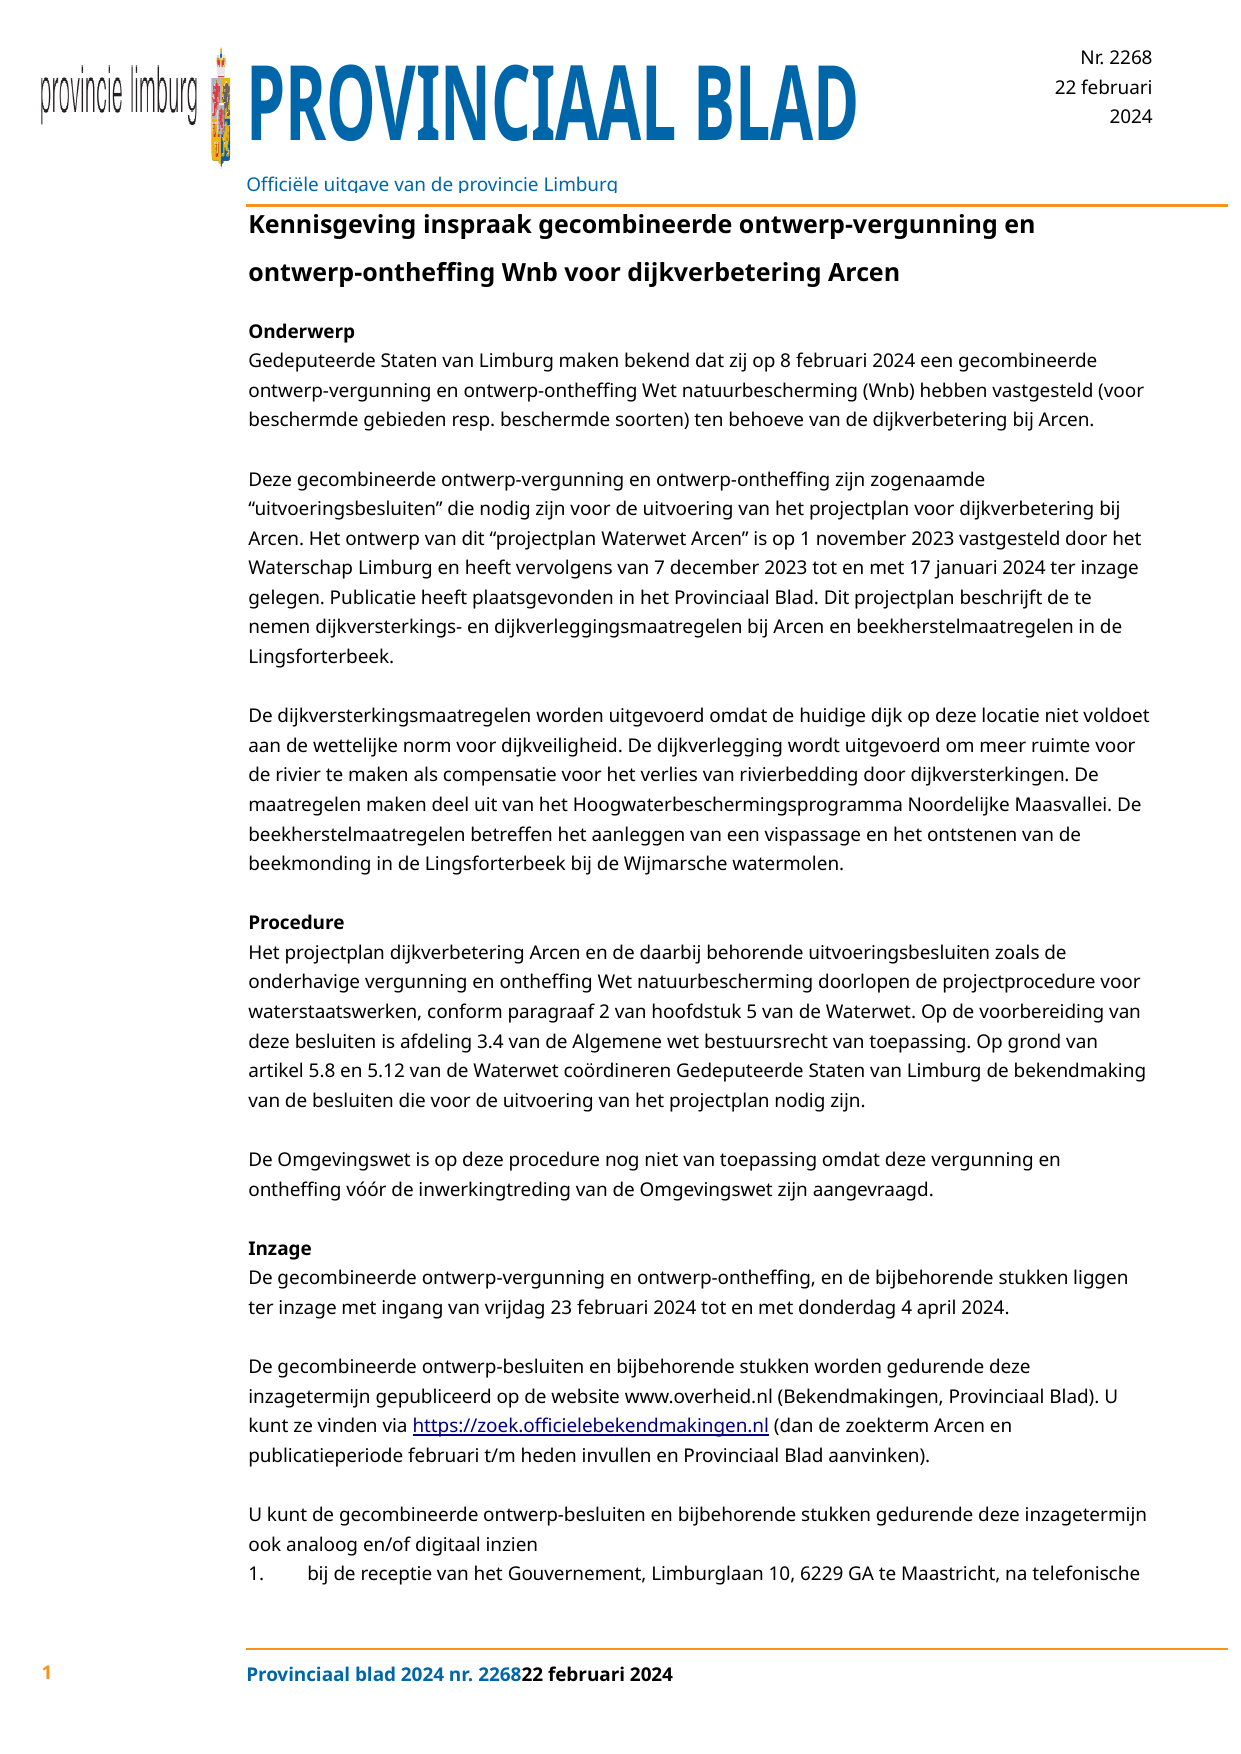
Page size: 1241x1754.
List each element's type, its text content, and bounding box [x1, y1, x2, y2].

text Kennisgeving inspraak gecombineerde ontwerp-vergunning en ontwerp-ontheffing Wnb voor dijkverbetering Arcen [248, 207, 1152, 288]
list bij de receptie van het Gouvernement, Limburglaan 10, 6229 GA te Maastricht, na telefonische [248, 1560, 1152, 1586]
text U kunt de gecombineerde ontwerp-besluiten en bijbehorende stukken gedurende deze inzagetermijn ook analoog en/of digitaal inzien [248, 1501, 1152, 1557]
picture [41, 47, 231, 172]
text Deze gecombineerde ontwerp-vergunning en ontwerp-ontheffing zijn zogenaamde “uitvoeringsbesluiten” die nodig zijn voor de uitvoering van het projectplan voor dijkverbetering bij Arcen. Het ontwerp van dit “projectplan Waterwet Arcen” is op 1 november 2023 vastgesteld door het Waterschap Limburg en heeft vervolgens van 7 december 2023 tot en met 17 januari 2024 ter inzage gelegen. Publicatie heeft plaatsgevonden in het Provinciaal Blad. Dit projectplan beschrijft de te nemen dijkversterkings- en dijkverleggingsmaatregelen bij Arcen en beekherstelmaatregelen in de Lingsforterbeek. [248, 466, 1152, 669]
text De Omgevingswet is op deze procedure nog niet van toepassing omdat deze vergunning en ontheffing vóór de inwerkingtreding van de Omgevingswet zijn aangevraagd. [248, 1146, 1152, 1202]
text Gedeputeerde Staten van Limburg maken bekend dat zij op 8 februari 2024 een gecombineerde ontwerp-vergunning en ontwerp-ontheffing Wet natuurbescherming (Wnb) hebben vastgesteld (voor beschermde gebieden resp. beschermde soorten) ten behoeve van de dijkverbetering bij Arcen. [248, 347, 1152, 432]
text Inzage [248, 1235, 1152, 1261]
text Onderwerp [248, 318, 1152, 344]
text De dijkversterkingsmaatregelen worden uitgevoerd omdat de huidige dijk op deze locatie niet voldoet aan de wettelijke norm voor dijkveiligheid. De dijkverlegging wordt uitgevoerd om meer ruimte voor de rivier te maken als compensatie voor het verlies van rivierbedding door dijkversterkingen. De maatregelen maken deel uit van het Hoogwaterbeschermingsprogramma Noordelijke Maasvallei. De beekherstelmaatregelen betreffen het aanleggen van een vispassage en het ontstenen van de beekmonding in de Lingsforterbeek bij de Wijmarsche watermolen. [248, 702, 1152, 876]
text Het projectplan dijkverbetering Arcen en de daarbij behorende uitvoeringsbesluiten zoals de onderhavige vergunning en ontheffing Wet natuurbescherming doorlopen de projectprocedure voor waterstaatswerken, conform paragraaf 2 van hoofdstuk 5 van de Waterwet. Op de voorbereiding van deze besluiten is afdeling 3.4 van de Algemene wet bestuursrecht van toepassing. Op grond van artikel 5.8 en 5.12 van de Waterwet coördineren Gedeputeerde Staten van Limburg de bekendmaking van de besluiten die voor de uitvoering van het projectplan nodig zijn. [248, 939, 1152, 1113]
text De gecombineerde ontwerp-vergunning en ontwerp-ontheffing, en de bijbehorende stukken liggen ter inzage met ingang van vrijdag 23 februari 2024 tot en met donderdag 4 april 2024. [248, 1264, 1152, 1320]
text De gecombineerde ontwerp-besluiten en bijbehorende stukken worden gedurende deze inzagetermijn gepubliceerd op de website www.overheid.nl (Bekendmakingen, Provinciaal Blad). U kunt ze vinden via https://zoek.officielebekendmakingen.nl (dan de zoekterm Arcen en publicatieperiode februari t/m heden invullen en Provinciaal Blad aanvinken). [248, 1353, 1152, 1468]
text Procedure [248, 909, 1152, 935]
